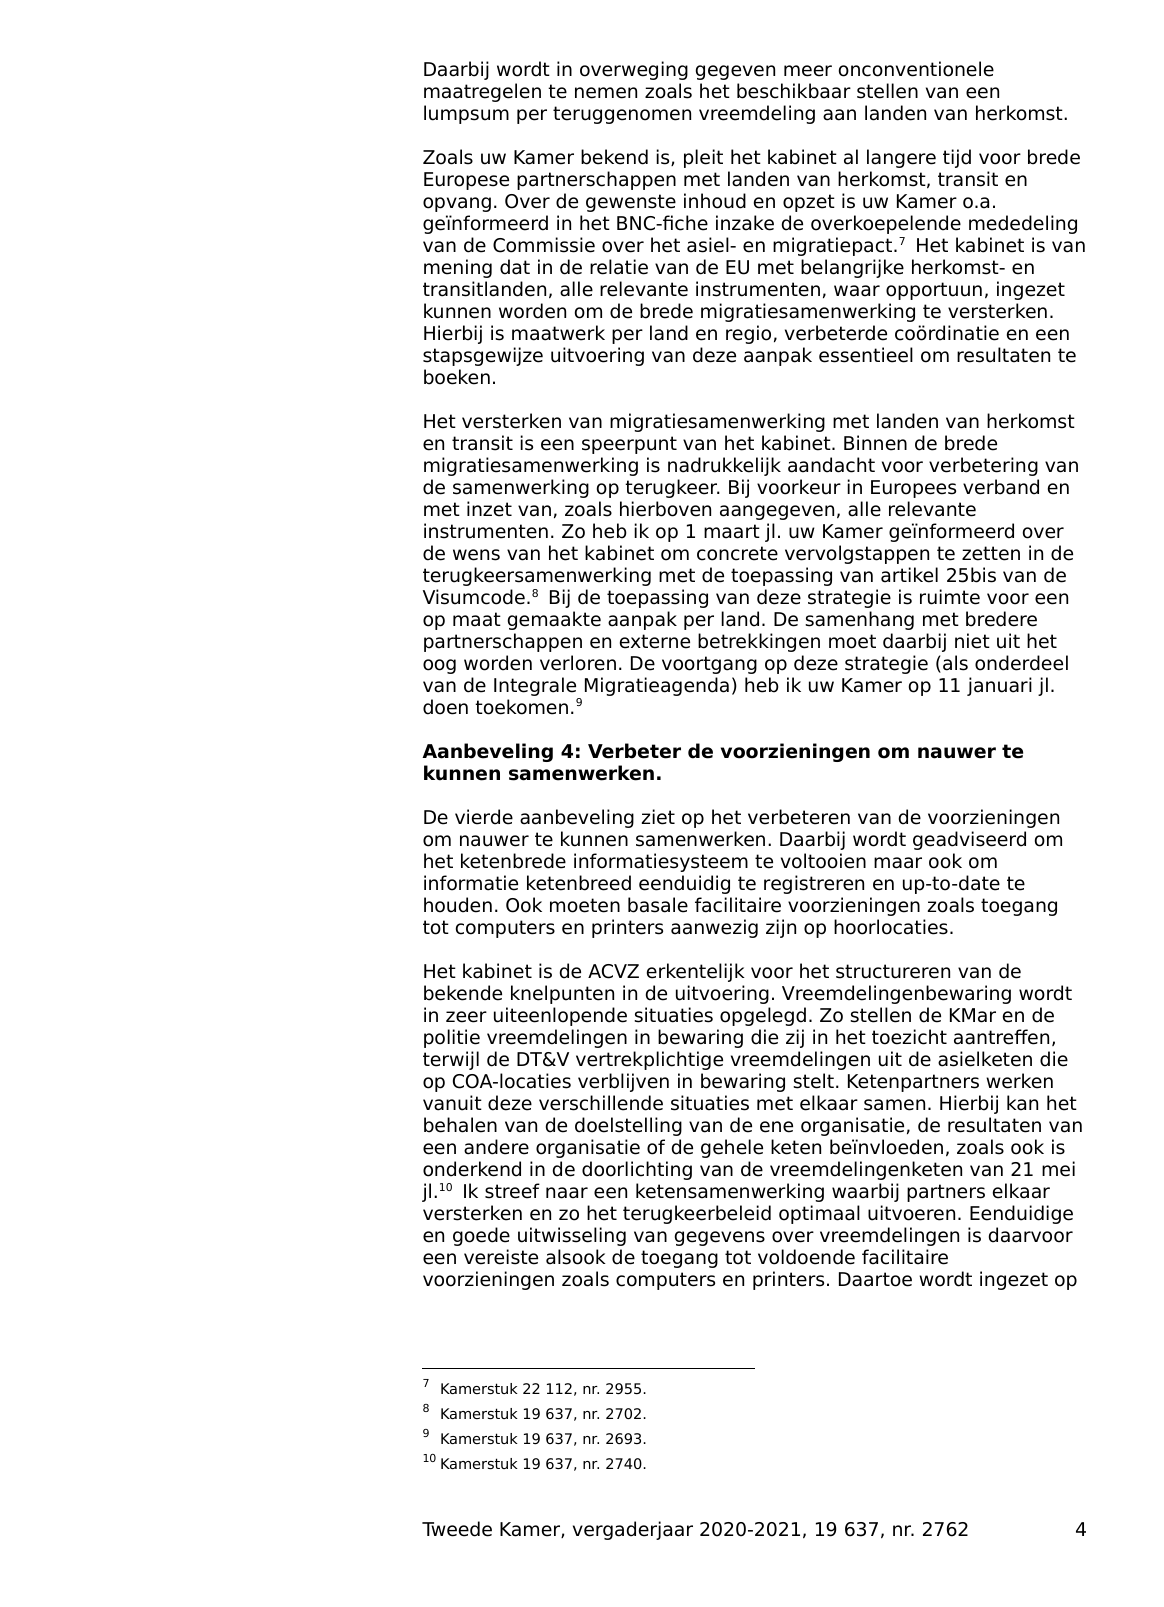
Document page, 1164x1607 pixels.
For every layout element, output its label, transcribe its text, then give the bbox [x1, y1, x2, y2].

text Zoals uw Kamer bekend is, pleit het kabinet al langere tijd voor brede Europese partnerschappen met landen van herkomst, transit en opvang. Over de gewenste inhoud en opzet is uw Kamer o.a. geïnformeerd in het BNC-fiche inzake de overkoepelende mededeling van de Commissie over het asiel- en migratiepact. Het kabinet is van mening dat in de relatie van de EU met belangrijke herkomst- en transitlanden, alle relevante instrumenten, waar opportuun, ingezet kunnen worden om de brede migratiesamenwerking te versterken. Hierbij is maatwerk per land en regio, verbeterde coördinatie en een stapsgewijze uitvoering van deze aanpak essentieel om resultaten te boeken. [422, 147, 1087, 389]
text Kamerstuk 19 637, nr. 2702. [422, 1402, 1087, 1424]
text Het kabinet is de ACVZ erkentelijk voor het structureren van de bekende knelpunten in de uitvoering. Vreemdelingenbewaring wordt in zeer uiteenlopende situaties opgelegd. Zo stellen de KMar en de politie vreemdelingen in bewaring die zij in het toezicht aantreffen, terwijl de DT&V vertrekplichtige vreemdelingen uit de asielketen die op COA-locaties verblijven in bewaring stelt. Ketenpartners werken vanuit deze verschillende situaties met elkaar samen. Hierbij kan het behalen van de doelstelling van de ene organisatie, de resultaten van een andere organisatie of de gehele keten beïnvloeden, zoals ook is onderkend in de doorlichting van de vreemdelingenketen van 21 mei jl. Ik streef naar een ketensamenwerking waarbij partners elkaar versterken en zo het terugkeerbeleid optimaal uitvoeren. Eenduidige en goede uitwisseling van gegevens over vreemdelingen is daarvoor een vereiste alsook de toegang tot voldoende facilitaire voorzieningen zoals computers en printers. Daartoe wordt ingezet op [422, 961, 1087, 1291]
subtitle Aanbeveling 4: Verbeter de voorzieningen om nauwer te kunnen samenwerken. [422, 741, 1087, 785]
text De vierde aanbeveling ziet op het verbeteren van de voorzieningen om nauwer te kunnen samenwerken. Daarbij wordt geadviseerd om het ketenbrede informatiesysteem te voltooien maar ook om informatie ketenbreed eenduidig te registreren en up-to-date te houden. Ook moeten basale facilitaire voorzieningen zoals toegang tot computers en printers aanwezig zijn op hoorlocaties. [422, 807, 1087, 939]
text Daarbij wordt in overweging gegeven meer onconventionele maatregelen te nemen zoals het beschikbaar stellen van een lumpsum per teruggenomen vreemdeling aan landen van herkomst. [422, 59, 1087, 125]
text Het versterken van migratiesamenwerking met landen van herkomst en transit is een speerpunt van het kabinet. Binnen de brede migratiesamenwerking is nadrukkelijk aandacht voor verbetering van de samenwerking op terugkeer. Bij voorkeur in Europees verband en met inzet van, zoals hierboven aangegeven, alle relevante instrumenten. Zo heb ik op 1 maart jl. uw Kamer geïnformeerd over de wens van het kabinet om concrete vervolgstappen te zetten in de terugkeersamenwerking met de toepassing van artikel 25bis van de Visumcode. Bij de toepassing van deze strategie is ruimte voor een op maat gemaakte aanpak per land. De samenhang met bredere partnerschappen en externe betrekkingen moet daarbij niet uit het oog worden verloren. De voortgang op deze strategie (als onderdeel van de Integrale Migratieagenda) heb ik uw Kamer op 11 januari jl. doen toekomen. [422, 411, 1087, 719]
text Kamerstuk 19 637, nr. 2693. [422, 1427, 1087, 1449]
text Kamerstuk 19 637, nr. 2740. [422, 1452, 1087, 1474]
text Kamerstuk 22 112, nr. 2955. [422, 1377, 1087, 1399]
